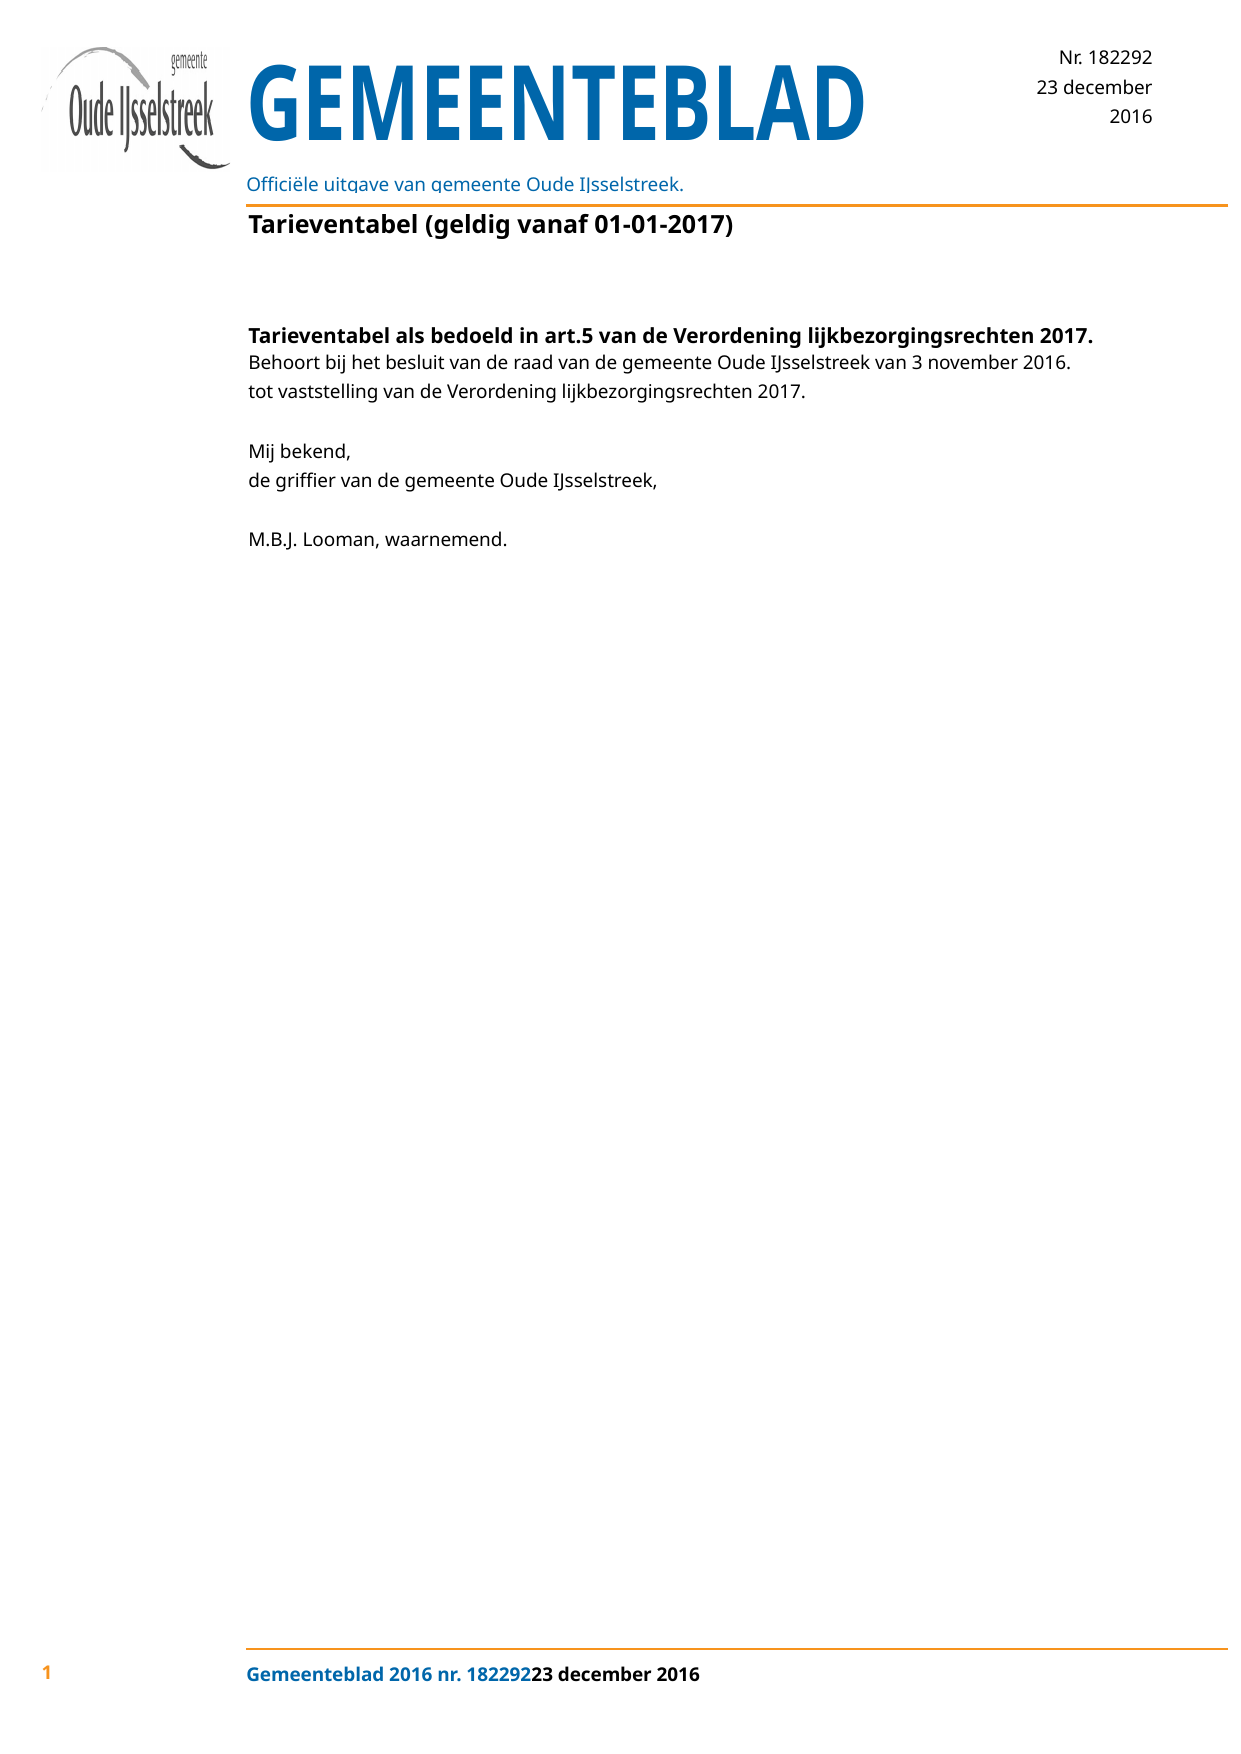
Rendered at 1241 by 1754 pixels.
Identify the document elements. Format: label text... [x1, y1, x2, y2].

text tot vaststelling van de Verordening lijkbezorgingsrechten 2017. [248, 379, 1152, 404]
text de griffier van de gemeente Oude IJsselstreek, [248, 467, 1152, 493]
text Mij bekend, [248, 438, 1152, 464]
text Behoort bij het besluit van de raad van de gemeente Oude IJsselstreek van 3 november 2016. [248, 349, 1152, 375]
picture [41, 47, 231, 172]
text Tarieventabel als bedoeld in art.5 van de Verordening lijkbezorgingsrechten 2017. [248, 321, 1152, 349]
text M.B.J. Looman, waarnemend. [248, 527, 1152, 552]
text Tarieventabel (geldig vanaf 01-01-2017) [248, 207, 1152, 241]
